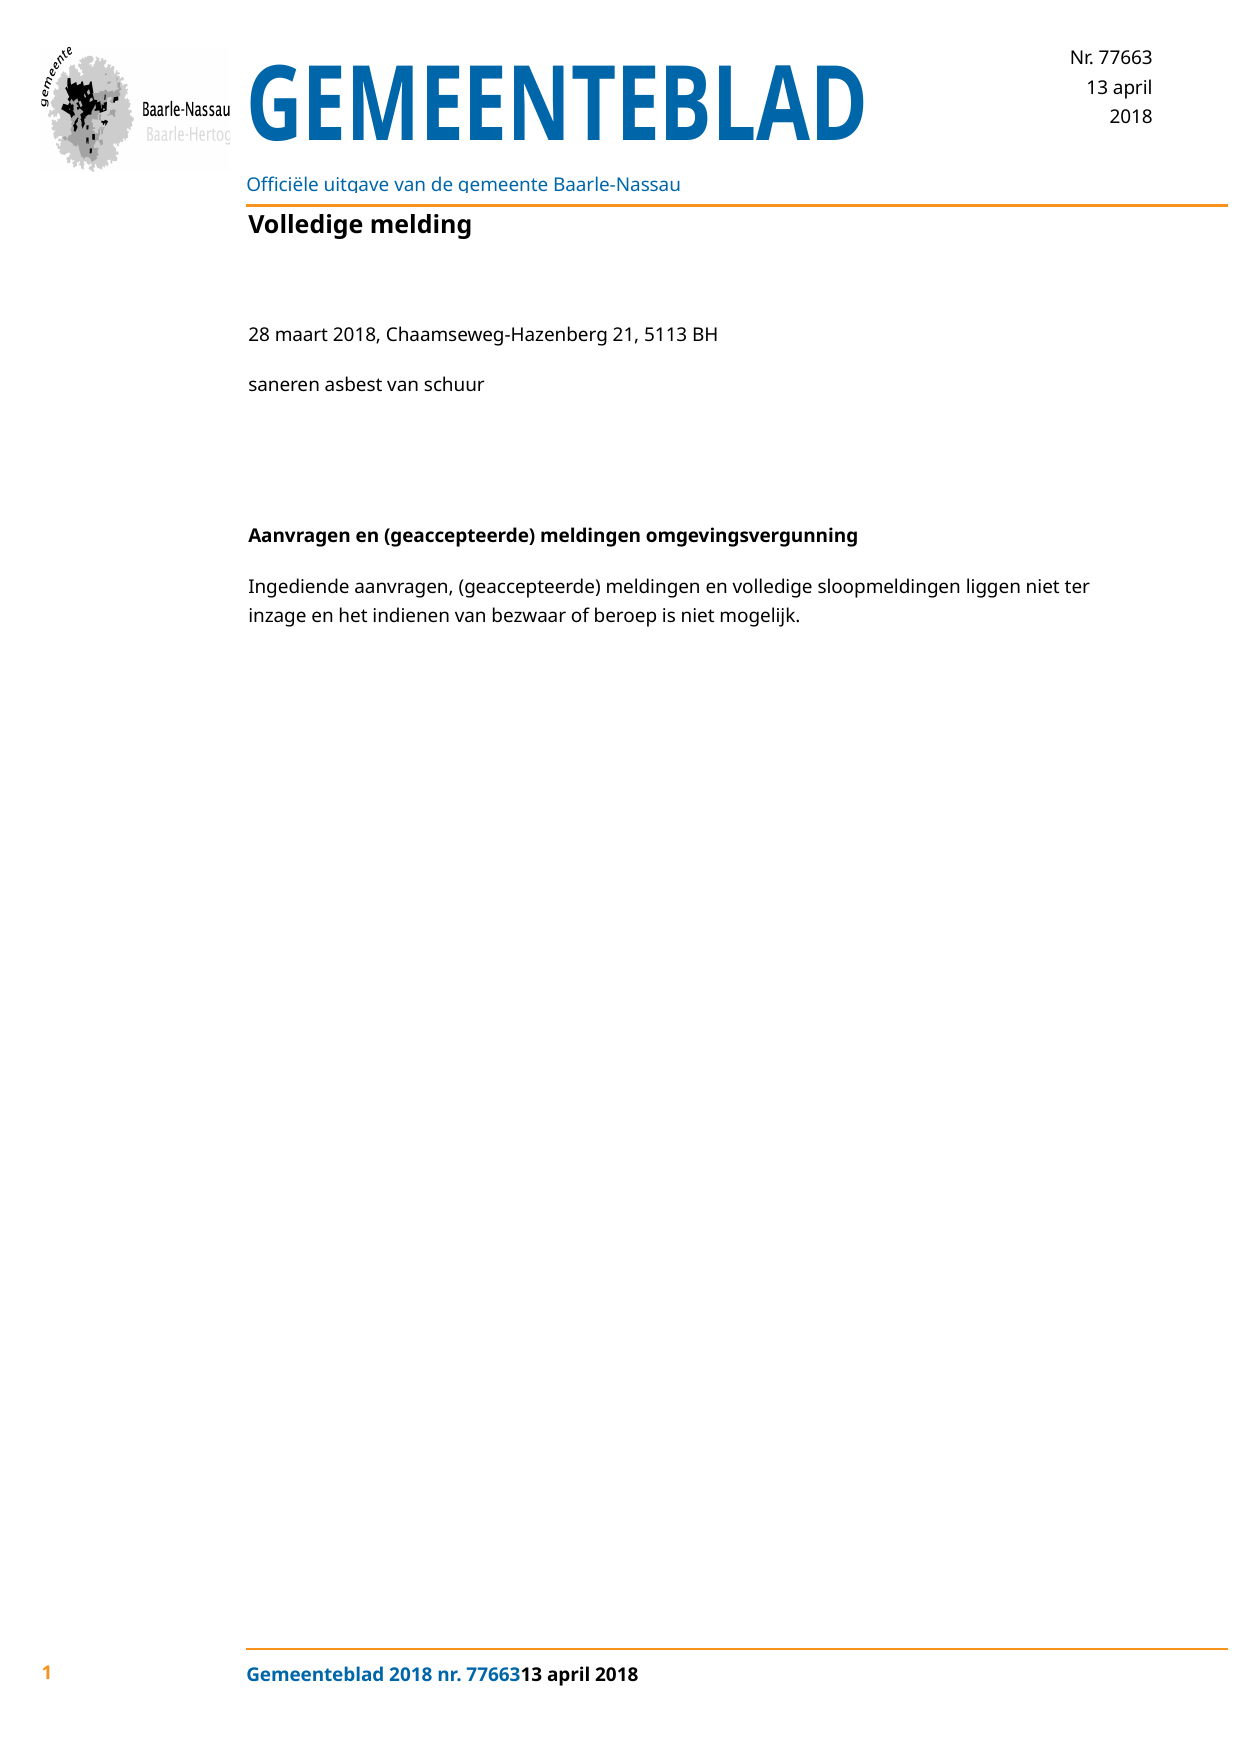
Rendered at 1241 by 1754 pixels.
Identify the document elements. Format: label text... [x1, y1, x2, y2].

text Volledige melding [248, 207, 1152, 241]
text saneren asbest van schuur [248, 371, 1152, 397]
text Ingediende aanvragen, (geaccepteerde) meldingen en volledige sloopmeldingen liggen niet ter inzage en het indienen van bezwaar of beroep is niet mogelijk. [248, 573, 1152, 628]
picture [41, 47, 231, 172]
text 28 maart 2018, Chaamseweg-Hazenberg 21, 5113 BH [248, 321, 1152, 346]
text Aanvragen en (geaccepteerde) meldingen omgevingsvergunning [248, 522, 1152, 548]
